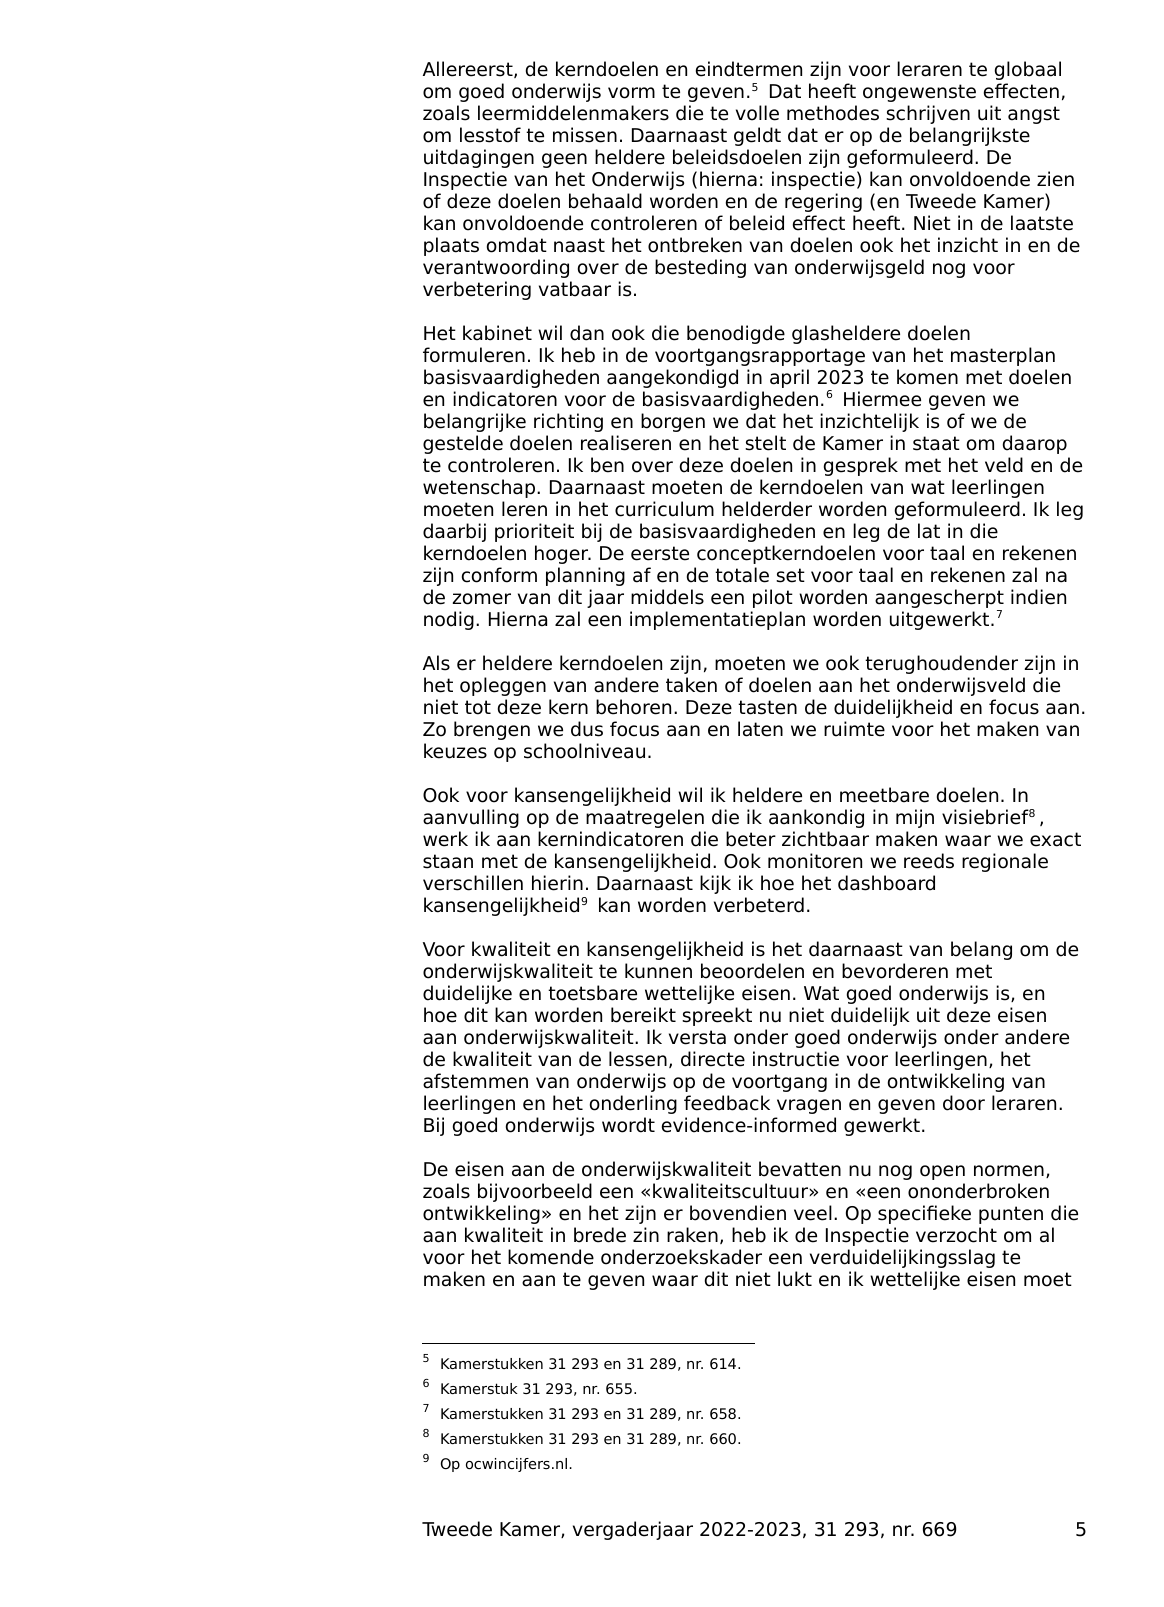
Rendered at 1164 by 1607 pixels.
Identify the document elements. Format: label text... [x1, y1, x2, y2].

text Allereerst, de kerndoelen en eindtermen zijn voor leraren te globaal om goed onderwijs vorm te geven. Dat heeft ongewenste effecten, zoals leermiddelenmakers die te volle methodes schrijven uit angst om lesstof te missen. Daarnaast geldt dat er op de belangrijkste uitdagingen geen heldere beleidsdoelen zijn geformuleerd. De Inspectie van het Onderwijs (hierna: inspectie) kan onvoldoende zien of deze doelen behaald worden en de regering (en Tweede Kamer) kan onvoldoende controleren of beleid effect heeft. Niet in de laatste plaats omdat naast het ontbreken van doelen ook het inzicht in en de verantwoording over de besteding van onderwijsgeld nog voor verbetering vatbaar is. [422, 59, 1087, 301]
text De eisen aan de onderwijskwaliteit bevatten nu nog open normen, zoals bijvoorbeeld een «kwaliteitscultuur» en «een ononderbroken ontwikkeling» en het zijn er bovendien veel. Op specifieke punten die aan kwaliteit in brede zin raken, heb ik de Inspectie verzocht om al voor het komende onderzoekskader een verduidelijkingsslag te maken en aan te geven waar dit niet lukt en ik wettelijke eisen moet [422, 1159, 1087, 1291]
text Kamerstukken 31 293 en 31 289, nr. 660. [422, 1427, 1087, 1449]
text Het kabinet wil dan ook die benodigde glasheldere doelen formuleren. Ik heb in de voortgangsrapportage van het masterplan basisvaardigheden aangekondigd in april 2023 te komen met doelen en indicatoren voor de basisvaardigheden. Hiermee geven we belangrijke richting en borgen we dat het inzichtelijk is of we de gestelde doelen realiseren en het stelt de Kamer in staat om daarop te controleren. Ik ben over deze doelen in gesprek met het veld en de wetenschap. Daarnaast moeten de kerndoelen van wat leerlingen moeten leren in het curriculum helderder worden geformuleerd. Ik leg daarbij prioriteit bij de basisvaardigheden en leg de lat in die kerndoelen hoger. De eerste conceptkerndoelen voor taal en rekenen zijn conform planning af en de totale set voor taal en rekenen zal na de zomer van dit jaar middels een pilot worden aangescherpt indien nodig. Hierna zal een implementatieplan worden uitgewerkt. [422, 323, 1087, 631]
text Kamerstukken 31 293 en 31 289, nr. 658. [422, 1402, 1087, 1424]
text Op ocwincijfers.nl. [422, 1452, 1087, 1474]
text Kamerstukken 31 293 en 31 289, nr. 614. [422, 1352, 1087, 1374]
text Kamerstuk 31 293, nr. 655. [422, 1377, 1087, 1399]
text Voor kwaliteit en kansengelijkheid is het daarnaast van belang om de onderwijskwaliteit te kunnen beoordelen en bevorderen met duidelijke en toetsbare wettelijke eisen. Wat goed onderwijs is, en hoe dit kan worden bereikt spreekt nu niet duidelijk uit deze eisen aan onderwijskwaliteit. Ik versta onder goed onderwijs onder andere de kwaliteit van de lessen, directe instructie voor leerlingen, het afstemmen van onderwijs op de voortgang in de ontwikkeling van leerlingen en het onderling feedback vragen en geven door leraren. Bij goed onderwijs wordt evidence-informed gewerkt. [422, 939, 1087, 1137]
text Als er heldere kerndoelen zijn, moeten we ook terughoudender zijn in het opleggen van andere taken of doelen aan het onderwijsveld die niet tot deze kern behoren. Deze tasten de duidelijkheid en focus aan. Zo brengen we dus focus aan en laten we ruimte voor het maken van keuzes op schoolniveau. [422, 653, 1087, 763]
text Ook voor kansengelijkheid wil ik heldere en meetbare doelen. In aanvulling op de maatregelen die ik aankondig in mijn visiebrief, werk ik aan kernindicatoren die beter zichtbaar maken waar we exact staan met de kansengelijkheid. Ook monitoren we reeds regionale verschillen hierin. Daarnaast kijk ik hoe het dashboard kansengelijkheid kan worden verbeterd. [422, 785, 1087, 917]
